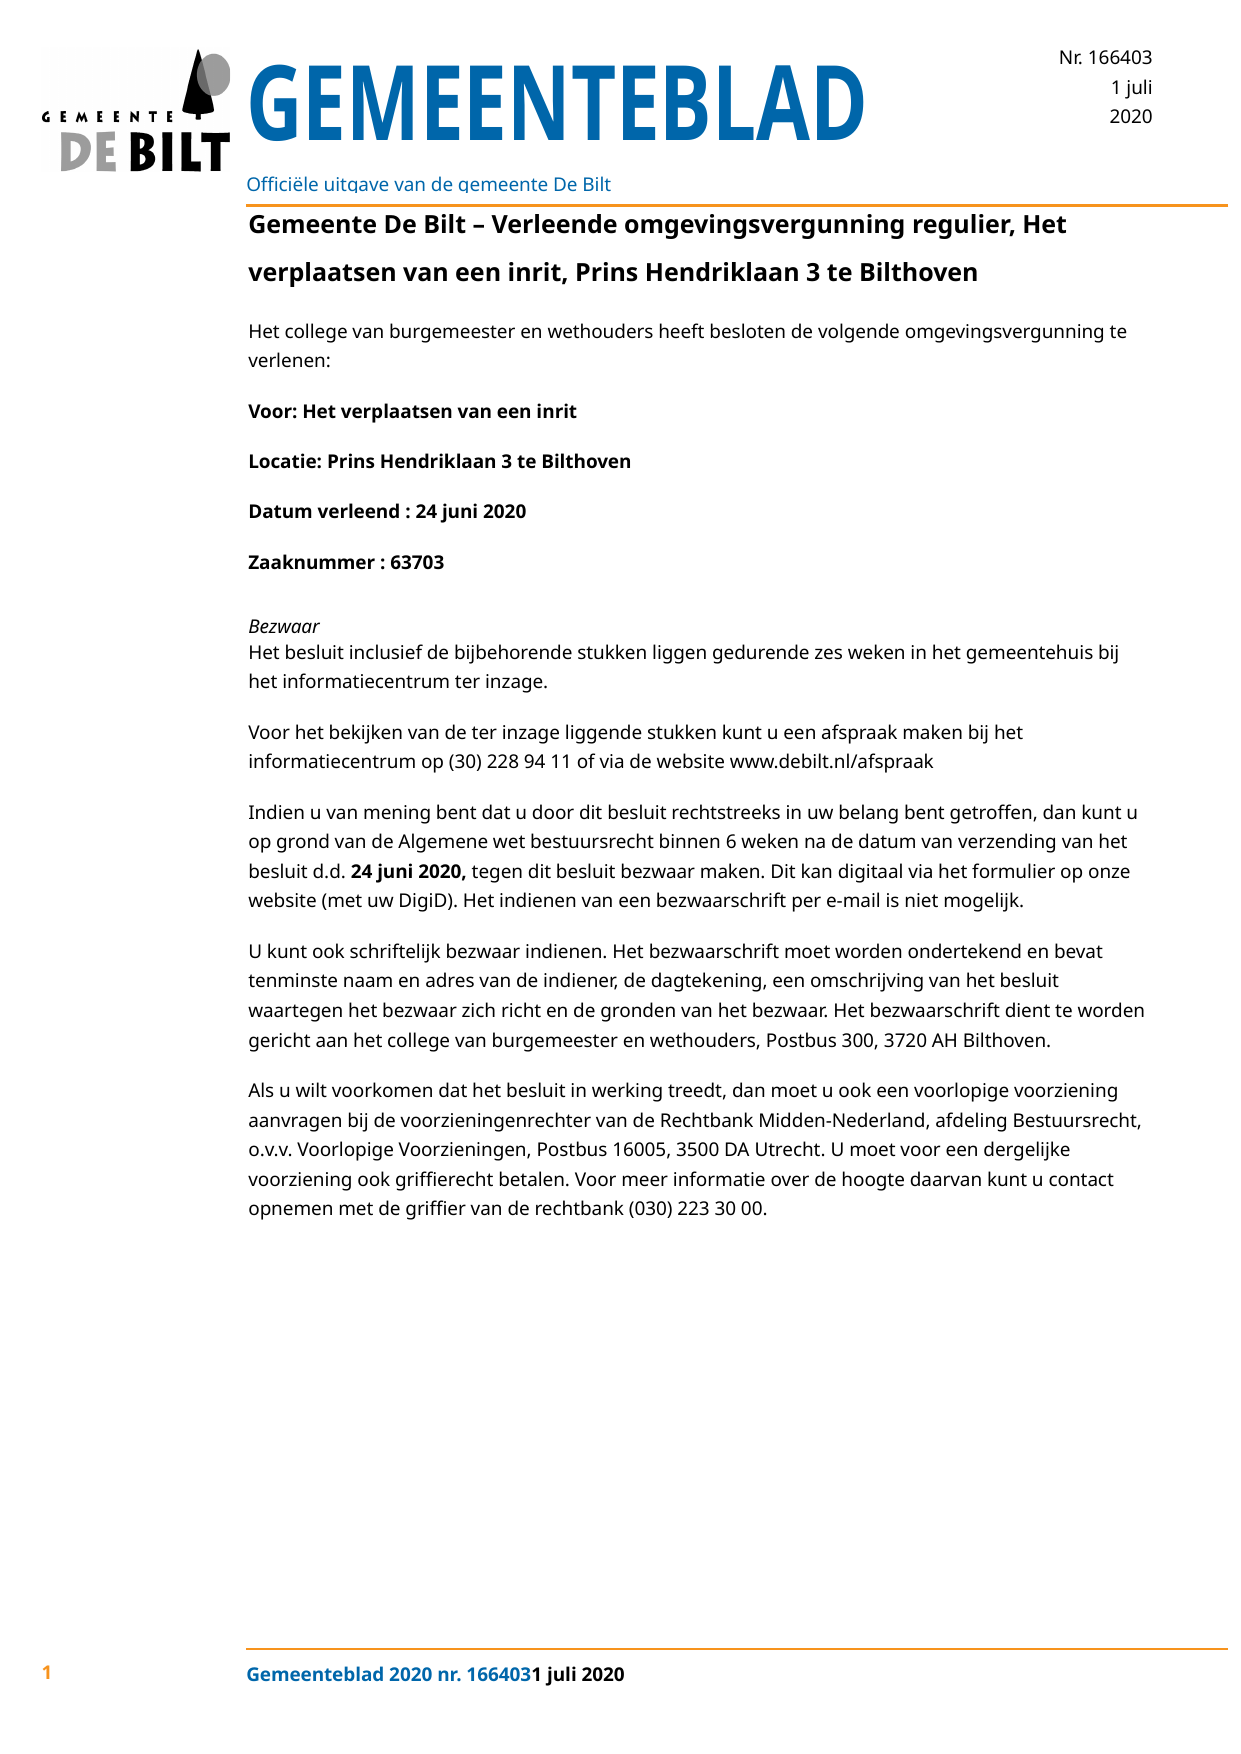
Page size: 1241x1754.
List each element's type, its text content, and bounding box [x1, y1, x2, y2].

text Zaaknummer : 63703 [248, 549, 1152, 575]
text Indien u van mening bent dat u door dit besluit rechtstreeks in uw belang bent getroffen, dan kunt u op grond van de Algemene wet bestuursrecht binnen 6 weken na de datum van verzending van het besluit d.d. 24 juni 2020, tegen dit besluit bezwaar maken. Dit kan digitaal via het formulier op onze website (met uw DigiD). Het indienen van een bezwaarschrift per e-mail is niet mogelijk. [248, 799, 1152, 913]
text Bezwaar [248, 613, 1152, 639]
text Het besluit inclusief de bijbehorende stukken liggen gedurende zes weken in het gemeentehuis bij het informatiecentrum ter inzage. [248, 639, 1152, 694]
text Locatie: Prins Hendriklaan 3 te Bilthoven [248, 448, 1152, 474]
text Gemeente De Bilt – Verleende omgevingsvergunning regulier, Het verplaatsen van een inrit, Prins Hendriklaan 3 te Bilthoven [248, 207, 1152, 288]
text Voor: Het verplaatsen van een inrit [248, 398, 1152, 424]
text Het college van burgemeester en wethouders heeft besloten de volgende omgevingsvergunning te verlenen: [248, 318, 1152, 373]
text U kunt ook schriftelijk bezwaar indienen. Het bezwaarschrift moet worden ondertekend en bevat tenminste naam en adres van de indiener, de dagtekening, een omschrijving van het besluit waartegen het bezwaar zich richt en de gronden van het bezwaar. Het bezwaarschrift dient te worden gericht aan het college van burgemeester en wethouders, Postbus 300, 3720 AH Bilthoven. [248, 938, 1152, 1052]
text Als u wilt voorkomen dat het besluit in werking treedt, dan moet u ook een voorlopige voorziening aanvragen bij de voorzieningenrechter van de Rechtbank Midden-Nederland, afdeling Bestuursrecht, o.v.v. Voorlopige Voorzieningen, Postbus 16005, 3500 DA Utrecht. U moet voor een dergelijke voorziening ook griffierecht betalen. Voor meer informatie over de hoogte daarvan kunt u contact opnemen met de griffier van de rechtbank (030) 223 30 00. [248, 1077, 1152, 1221]
text Voor het bekijken van de ter inzage liggende stukken kunt u een afspraak maken bij het informatiecentrum op (30) 228 94 11 of via de website www.debilt.nl/afspraak [248, 719, 1152, 774]
picture [41, 47, 231, 172]
text Datum verleend : 24 juni 2020 [248, 499, 1152, 524]
